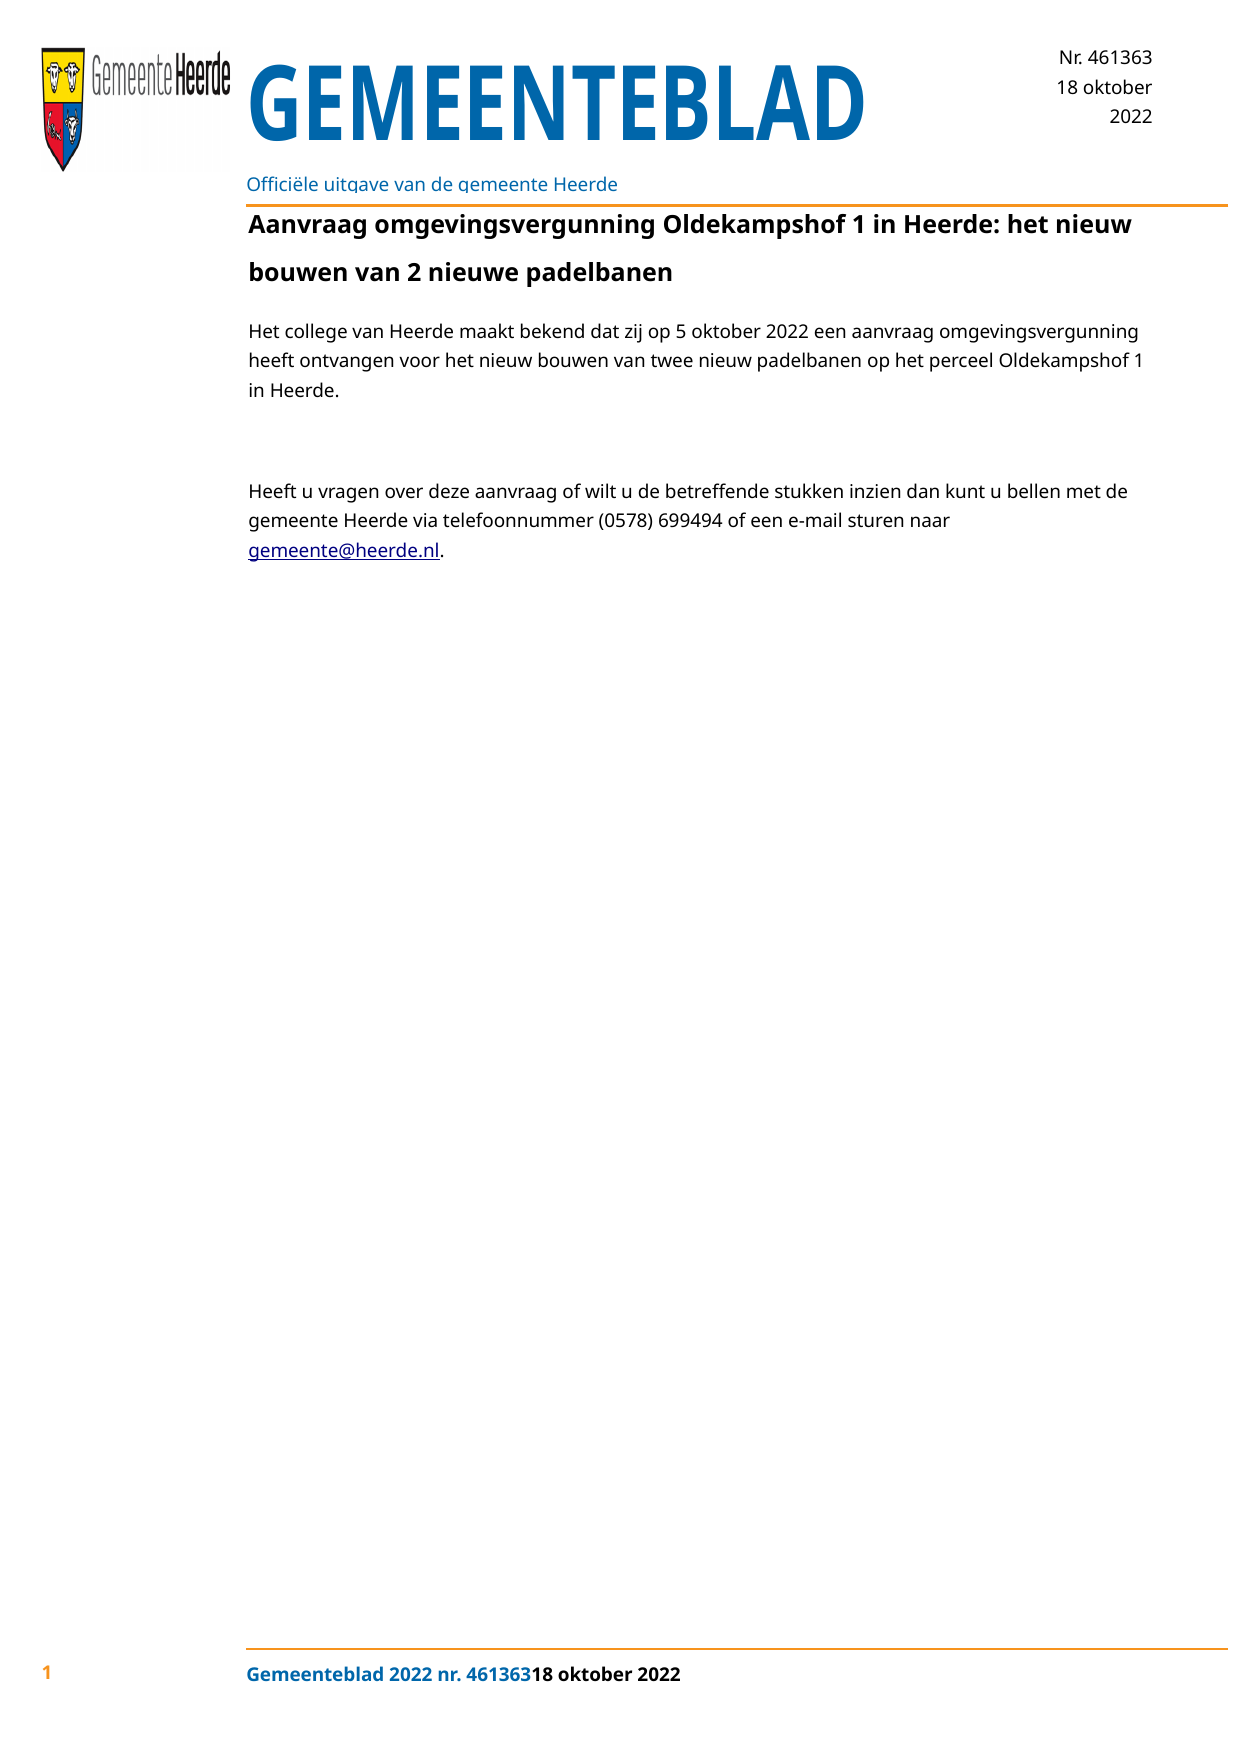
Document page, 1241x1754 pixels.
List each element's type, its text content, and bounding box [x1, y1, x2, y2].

text Het college van Heerde maakt bekend dat zij op 5 oktober 2022 een aanvraag omgevingsvergunning heeft ontvangen voor het nieuw bouwen van twee nieuw padelbanen op het perceel Oldekampshof 1 in Heerde. [248, 318, 1152, 403]
picture [41, 47, 231, 172]
text Heeft u vragen over deze aanvraag of wilt u de betreffende stukken inzien dan kunt u bellen met de gemeente Heerde via telefoonnummer (0578) 699494 of een e-mail sturen naar gemeente@heerde.nl. [248, 478, 1152, 563]
text Aanvraag omgevingsvergunning Oldekampshof 1 in Heerde: het nieuw bouwen van 2 nieuwe padelbanen [248, 207, 1152, 288]
